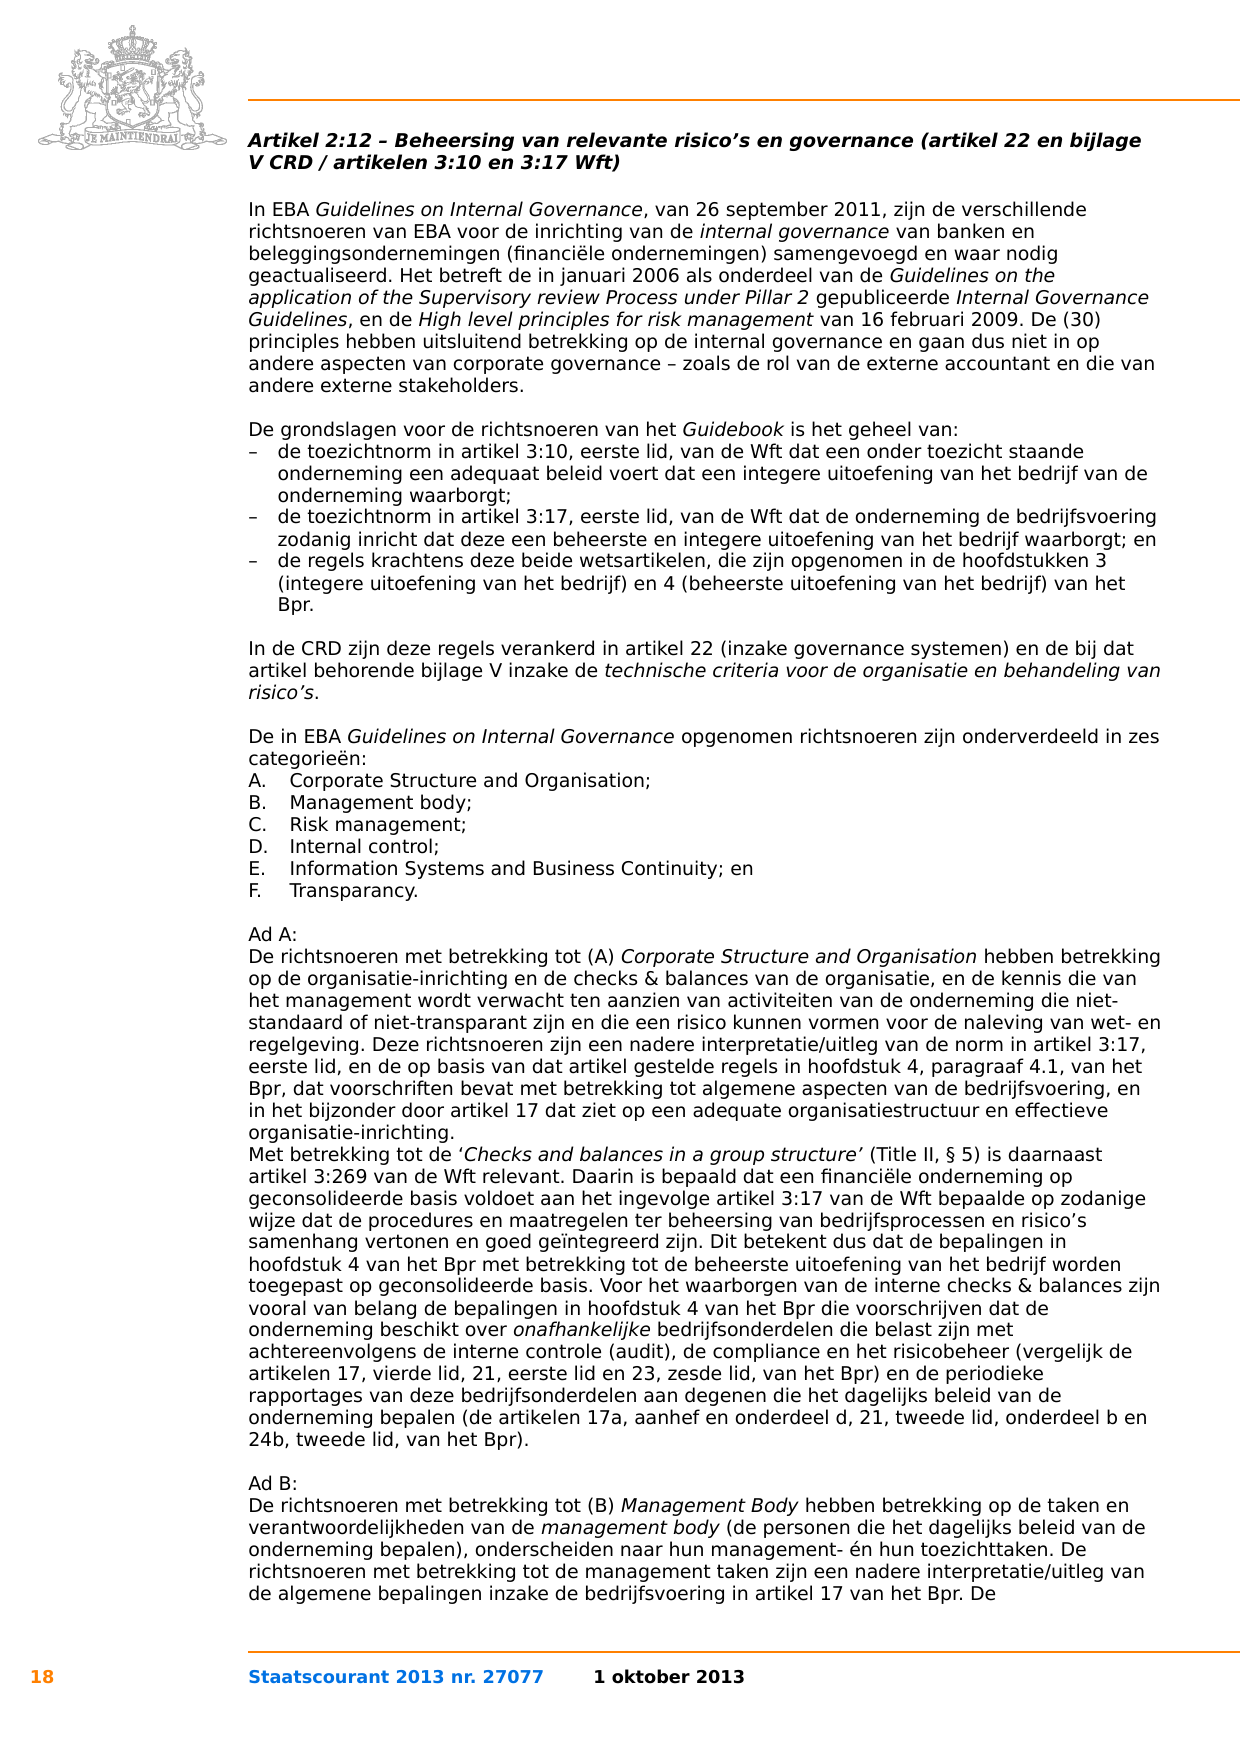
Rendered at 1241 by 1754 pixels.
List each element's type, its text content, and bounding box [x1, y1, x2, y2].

text – de regels krachtens deze beide wetsartikelen, die zijn opgenomen in de hoofdstukken 3 (integere uitoefening van het bedrijf) en 4 (beheerste uitoefening van het bedrijf) van het Bpr. [248, 550, 1163, 616]
text De richtsnoeren met betrekking tot (A) Corporate Structure and Organisation hebben betrekking op de organisatie-inrichting en de checks & balances van de organisatie, en de kennis die van het management wordt verwacht ten aanzien van activiteiten van de onderneming die niet-standaard of niet-transparant zijn en die een risico kunnen vormen voor de naleving van wet- en regelgeving. Deze richtsnoeren zijn een nadere interpretatie/uitleg van de norm in artikel 3:17, eerste lid, en de op basis van dat artikel gestelde regels in hoofdstuk 4, paragraaf 4.1, van het Bpr, dat voorschriften bevat met betrekking tot algemene aspecten van de bedrijfsvoering, en in het bijzonder door artikel 17 dat ziet op een adequate organisatiestructuur en effectieve organisatie-inrichting. [248, 946, 1163, 1143]
text E. Information Systems and Business Continuity; en [248, 858, 1163, 880]
text B. Management body; [248, 792, 1163, 814]
text – de toezichtnorm in artikel 3:17, eerste lid, van de Wft dat de onderneming de bedrijfsvoering zodanig inricht dat deze een beheerste en integere uitoefening van het bedrijf waarborgt; en [248, 506, 1163, 550]
text Met betrekking tot de ‘Checks and balances in a group structure’ (Title II, § 5) is daarnaast artikel 3:269 van de Wft relevant. Daarin is bepaald dat een financiële onderneming op geconsolideerde basis voldoet aan het ingevolge artikel 3:17 van de Wft bepaalde op zodanige wijze dat de procedures en maatregelen ter beheersing van bedrijfsprocessen en risico’s samenhang vertonen en goed geïntegreerd zijn. Dit betekent dus dat de bepalingen in hoofdstuk 4 van het Bpr met betrekking tot de beheerste uitoefening van het bedrijf worden toegepast op geconsolideerde basis. Voor het waarborgen van de interne checks & balances zijn vooral van belang de bepalingen in hoofdstuk 4 van het Bpr die voorschrijven dat de onderneming beschikt over onafhankelijke bedrijfsonderdelen die belast zijn met achtereenvolgens de interne controle (audit), de compliance en het risicobeheer (vergelijk de artikelen 17, vierde lid, 21, eerste lid en 23, zesde lid, van het Bpr) en de periodieke rapportages van deze bedrijfsonderdelen aan degenen die het dagelijks beleid van de onderneming bepalen (de artikelen 17a, aanhef en onderdeel d, 21, tweede lid, onderdeel b en 24b, tweede lid, van het Bpr). [248, 1143, 1163, 1451]
text De in EBA Guidelines on Internal Governance opgenomen richtsnoeren zijn onderverdeeld in zes categorieën: [248, 726, 1163, 770]
subtitle Artikel 2:12 – Beheersing van relevante risico’s en governance (artikel 22 en bijlage V CRD / artikelen 3:10 en 3:17 Wft) [248, 130, 1163, 174]
text – de toezichtnorm in artikel 3:10, eerste lid, van de Wft dat een onder toezicht staande onderneming een adequaat beleid voert dat een integere uitoefening van het bedrijf van de onderneming waarborgt; [248, 441, 1163, 506]
text F. Transparancy. [248, 880, 1163, 902]
text Ad B: [248, 1473, 1163, 1495]
text C. Risk management; [248, 814, 1163, 836]
picture [38, 25, 227, 150]
text In EBA Guidelines on Internal Governance, van 26 september 2011, zijn de verschillende richtsnoeren van EBA voor de inrichting van de internal governance van banken en beleggingsondernemingen (financiële ondernemingen) samengevoegd en waar nodig geactualiseerd. Het betreft de in januari 2006 als onderdeel van de Guidelines on the application of the Supervisory review Process under Pillar 2 gepubliceerde Internal Governance Guidelines, en de High level principles for risk management van 16 februari 2009. De (30) principles hebben uitsluitend betrekking op de internal governance en gaan dus niet in op andere aspecten van corporate governance – zoals de rol van de externe accountant en die van andere externe stakeholders. [248, 199, 1163, 397]
text Ad A: [248, 924, 1163, 946]
text De grondslagen voor de richtsnoeren van het Guidebook is het geheel van: [248, 418, 1163, 441]
text De richtsnoeren met betrekking tot (B) Management Body hebben betrekking op de taken en verantwoordelijkheden van de management body (de personen die het dagelijks beleid van de onderneming bepalen), onderscheiden naar hun management- én hun toezichttaken. De richtsnoeren met betrekking tot de management taken zijn een nadere interpretatie/uitleg van de algemene bepalingen inzake de bedrijfsvoering in artikel 17 van het Bpr. De [248, 1495, 1163, 1605]
text A. Corporate Structure and Organisation; [248, 770, 1163, 792]
text D. Internal control; [248, 836, 1163, 858]
text In de CRD zijn deze regels verankerd in artikel 22 (inzake governance systemen) en de bij dat artikel behorende bijlage V inzake de technische criteria voor de organisatie en behandeling van risico’s. [248, 638, 1163, 704]
